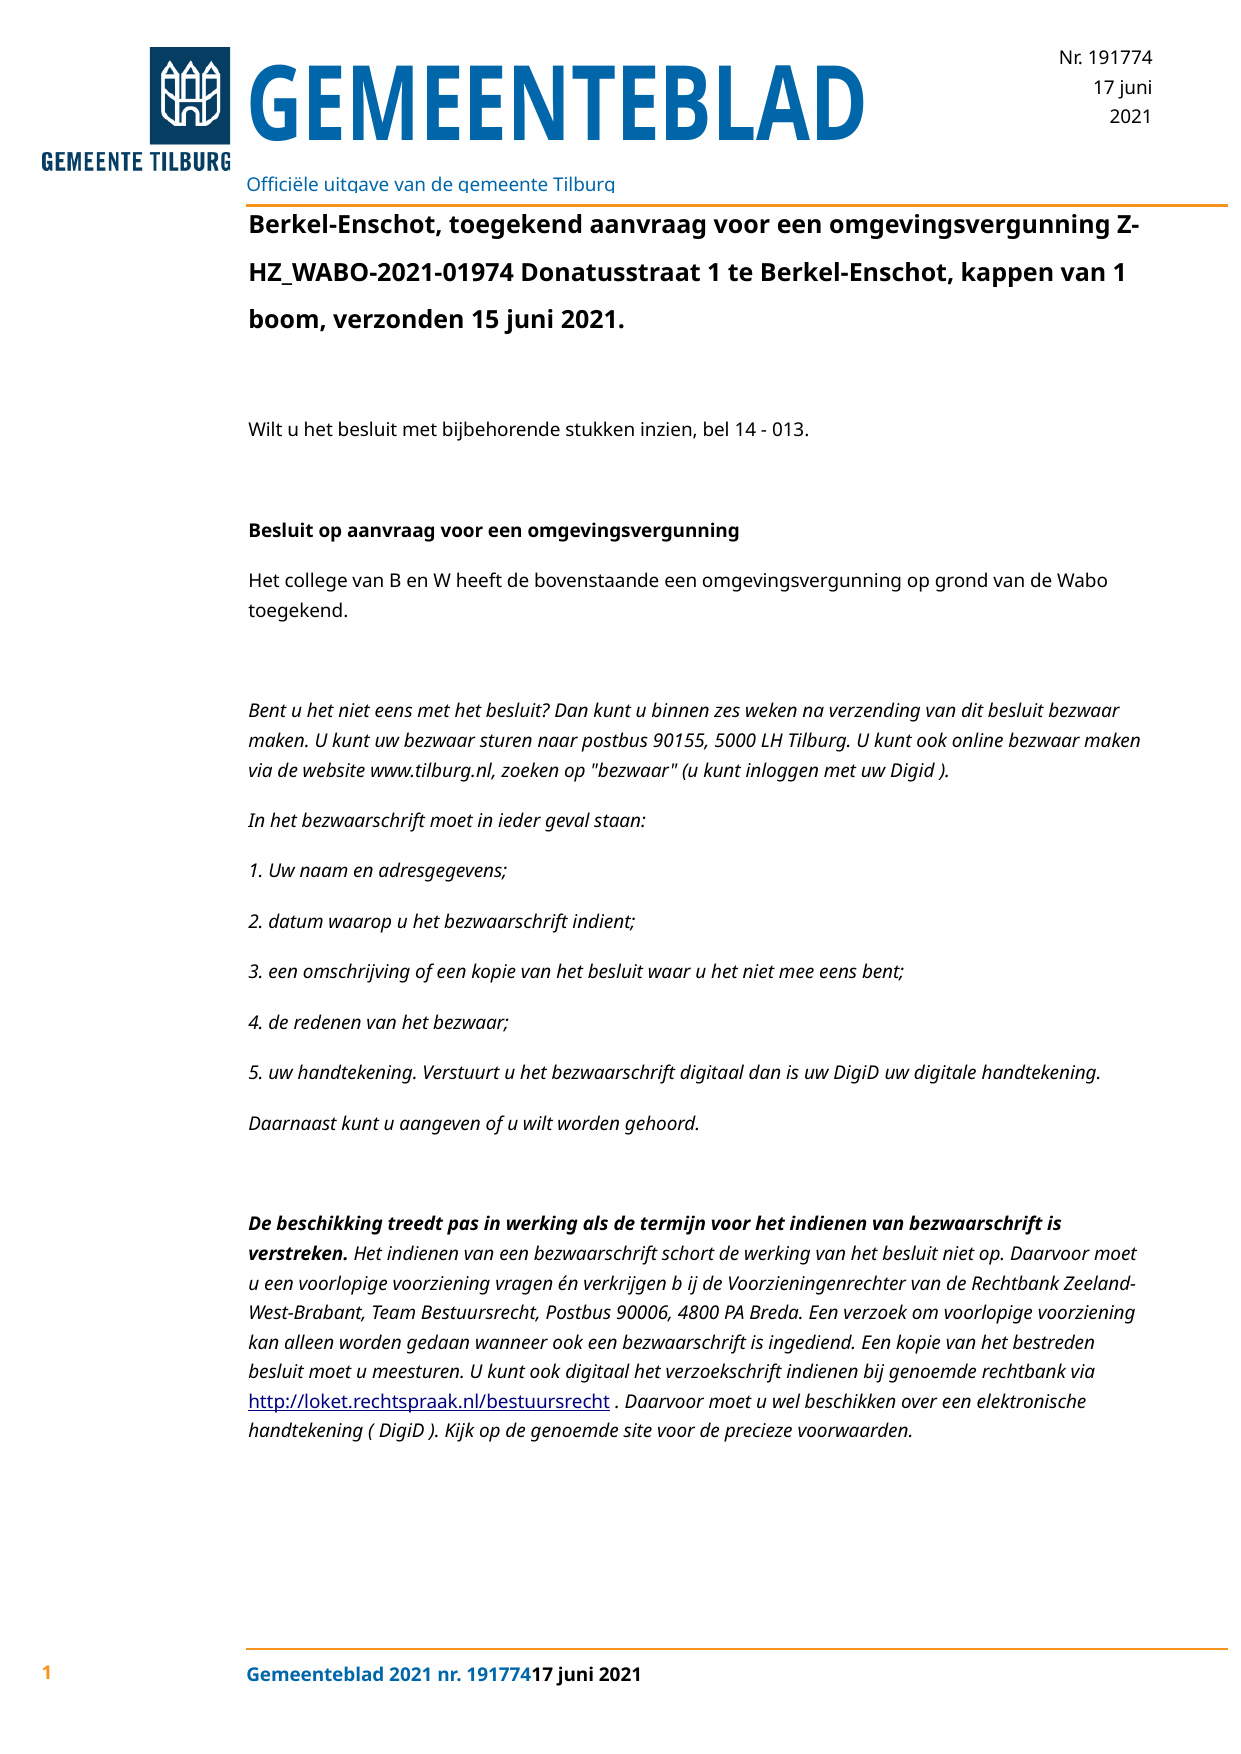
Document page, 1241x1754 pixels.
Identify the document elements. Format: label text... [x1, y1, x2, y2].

text De beschikking treedt pas in werking als de termijn voor het indienen van bezwaarschrift is verstreken. Het indienen van een bezwaarschrift schort de werking van het besluit niet op. Daarvoor moet u een voorlopige voorziening vragen én verkrijgen b ij de Voorzieningenrechter van de Rechtbank Zeeland-West-Brabant, Team Bestuursrecht, Postbus 90006, 4800 PA Breda. Een verzoek om voorlopige voorziening kan alleen worden gedaan wanneer ook een bezwaarschrift is ingediend. Een kopie van het bestreden besluit moet u meesturen. U kunt ook digitaal het verzoekschrift indienen bij genoemde rechtbank via http://loket.rechtspraak.nl/bestuursrecht . Daarvoor moet u wel beschikken over een elektronische handtekening ( DigiD ). Kijk op de genoemde site voor de precieze voorwaarden. [248, 1211, 1152, 1443]
text Daarnaast kunt u aangeven of u wilt worden gehoord. [248, 1110, 1152, 1135]
picture [41, 47, 231, 172]
text Bent u het niet eens met het besluit? Dan kunt u binnen zes weken na verzending van dit besluit bezwaar maken. U kunt uw bezwaar sturen naar postbus 90155, 5000 LH Tilburg. U kunt ook online bezwaar maken via de website www.tilburg.nl, zoeken op "bezwaar" (u kunt inloggen met uw Digid ). [248, 698, 1152, 782]
text 1. Uw naam en adresgegevens; [248, 858, 1152, 883]
text Het college van B en W heeft de bovenstaande een omgevingsvergunning op grond van de Wabo toegekend. [248, 567, 1152, 622]
text Berkel-Enschot, toegekend aanvraag voor een omgevingsvergunning Z-HZ_WABO-2021-01974 Donatusstraat 1 te Berkel-Enschot, kappen van 1 boom, verzonden 15 juni 2021. [248, 207, 1152, 336]
text Wilt u het besluit met bijbehorende stukken inzien, bel 14 - 013. [248, 416, 1152, 442]
text In het bezwaarschrift moet in ieder geval staan: [248, 807, 1152, 833]
text Besluit op aanvraag voor een omgevingsvergunning [248, 517, 1152, 542]
text 2. datum waarop u het bezwaarschrift indient; [248, 908, 1152, 934]
text 4. de redenen van het bezwaar; [248, 1009, 1152, 1034]
text 5. uw handtekening. Verstuurt u het bezwaarschrift digitaal dan is uw DigiD uw digitale handtekening. [248, 1059, 1152, 1085]
text 3. een omschrijving of een kopie van het besluit waar u het niet mee eens bent; [248, 958, 1152, 984]
